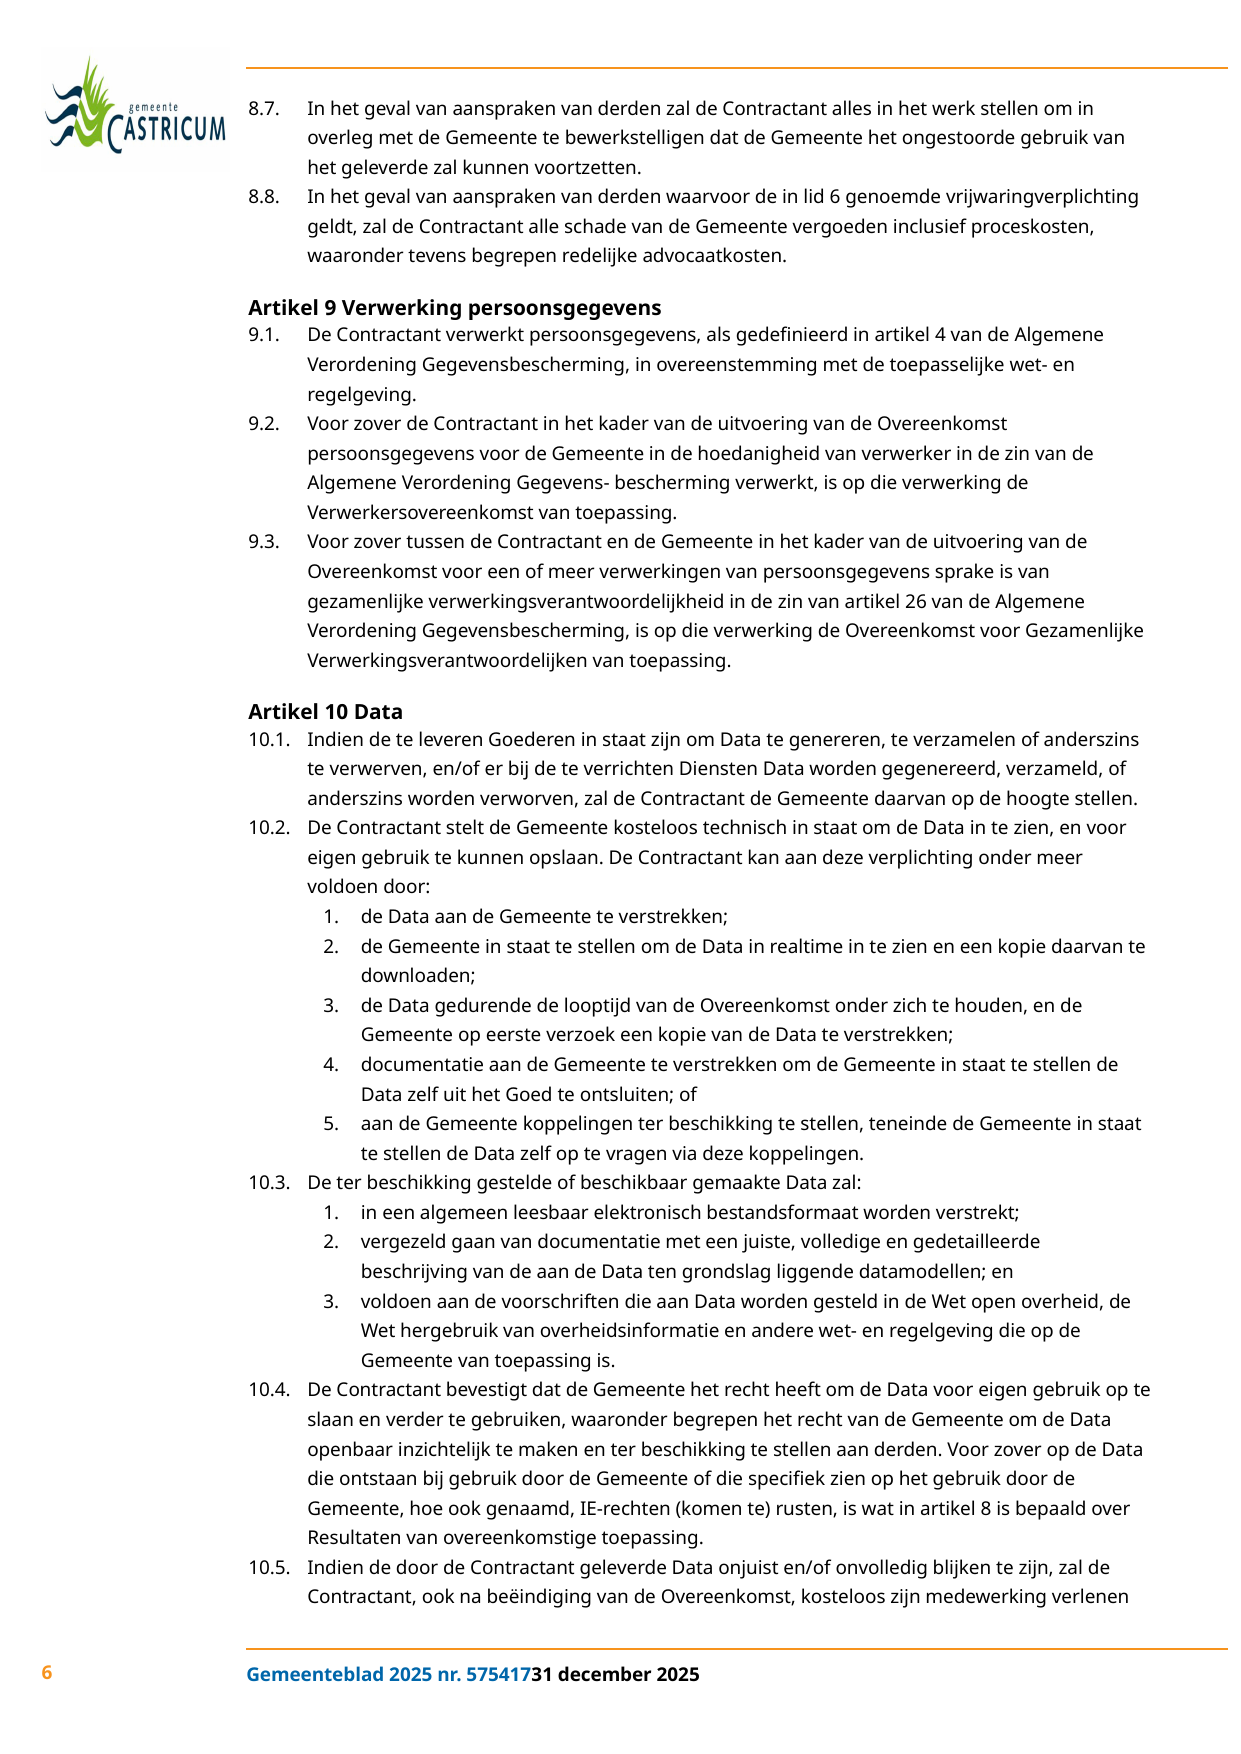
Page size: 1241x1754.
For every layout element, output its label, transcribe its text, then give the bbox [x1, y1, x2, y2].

list Indien de door de Contractant geleverde Data onjuist en/of onvolledig blijken te zijn, zal de Contractant, ook na beëindiging van de Overeenkomst, kosteloos zijn medewerking verlenen [248, 1554, 1152, 1609]
list de Gemeente in staat te stellen om de Data in realtime in te zien en een kopie daarvan te downloaden; [323, 933, 1152, 988]
list In het geval van aanspraken van derden zal de Contractant alles in het werk stellen om in overleg met de Gemeente te bewerkstelligen dat de Gemeente het ongestoorde gebruik van het geleverde zal kunnen voortzetten. [248, 95, 1152, 180]
list De Contractant verwerkt persoonsgegevens, als gedefinieerd in artikel 4 van de Algemene Verordening Gegevensbescherming, in overeenstemming met de toepasselijke wet- en regelgeving. [248, 322, 1152, 406]
list De Contractant stelt de Gemeente kosteloos technisch in staat om de Data in te zien, en voor eigen gebruik te kunnen opslaan. De Contractant kan aan deze verplichting onder meer voldoen door: [248, 814, 1152, 899]
picture [41, 47, 231, 172]
list in een algemeen leesbaar elektronisch bestandsformaat worden verstrekt; [323, 1199, 1152, 1225]
text Artikel 10 Data [248, 697, 1152, 726]
list De Contractant bevestigt dat de Gemeente het recht heeft om de Data voor eigen gebruik op te slaan en verder te gebruiken, waaronder begrepen het recht van de Gemeente om de Data openbaar inzichtelijk te maken en ter beschikking te stellen aan derden. Voor zover op de Data die ontstaan bij gebruik door de Gemeente of die specifiek zien op het gebruik door de Gemeente, hoe ook genaamd, IE-rechten (komen te) rusten, is wat in artikel 8 is bepaald over Resultaten van overeenkomstige toepassing. [248, 1377, 1152, 1550]
list In het geval van aanspraken van derden waarvoor de in lid 6 genoemde vrijwaringverplichting geldt, zal de Contractant alle schade van de Gemeente vergoeden inclusief proceskosten, waaronder tevens begrepen redelijke advocaatkosten. [248, 183, 1152, 268]
list de Data gedurende de looptijd van de Overeenkomst onder zich te houden, en de Gemeente op eerste verzoek een kopie van de Data te verstrekken; [323, 992, 1152, 1047]
list de Data aan de Gemeente te verstrekken; [323, 903, 1152, 929]
list De ter beschikking gestelde of beschikbaar gemaakte Data zal: [248, 1169, 1152, 1195]
list aan de Gemeente koppelingen ter beschikking te stellen, teneinde de Gemeente in staat te stellen de Data zelf op te vragen via deze koppelingen. [323, 1110, 1152, 1166]
list documentatie aan de Gemeente te verstrekken om de Gemeente in staat te stellen de Data zelf uit het Goed te ontsluiten; of [323, 1051, 1152, 1107]
list Voor zover tussen de Contractant en de Gemeente in het kader van de uitvoering van de Overeenkomst voor een of meer verwerkingen van persoonsgegevens sprake is van gezamenlijke verwerkingsverantwoordelijkheid in de zin van artikel 26 van de Algemene Verordening Gegevensbescherming, is op die verwerking de Overeenkomst voor Gezamenlijke Verwerkingsverantwoordelijken van toepassing. [248, 529, 1152, 673]
list Indien de te leveren Goederen in staat zijn om Data te genereren, te verzamelen of anderszins te verwerven, en/of er bij de te verrichten Diensten Data worden gegenereerd, verzameld, of anderszins worden verworven, zal de Contractant de Gemeente daarvan op de hoogte stellen. [248, 726, 1152, 811]
text Artikel 9 Verwerking persoonsgegevens [248, 293, 1152, 322]
list voldoen aan de voorschriften die aan Data worden gesteld in de Wet open overheid, de Wet hergebruik van overheidsinformatie en andere wet- en regelgeving die op de Gemeente van toepassing is. [323, 1288, 1152, 1373]
list Voor zover de Contractant in het kader van de uitvoering van de Overeenkomst persoonsgegevens voor de Gemeente in de hoedanigheid van verwerker in de zin van de Algemene Verordening Gegevens- bescherming verwerkt, is op die verwerking de Verwerkersovereenkomst van toepassing. [248, 410, 1152, 525]
list vergezeld gaan van documentatie met een juiste, volledige en gedetailleerde beschrijving van de aan de Data ten grondslag liggende datamodellen; en [323, 1229, 1152, 1284]
